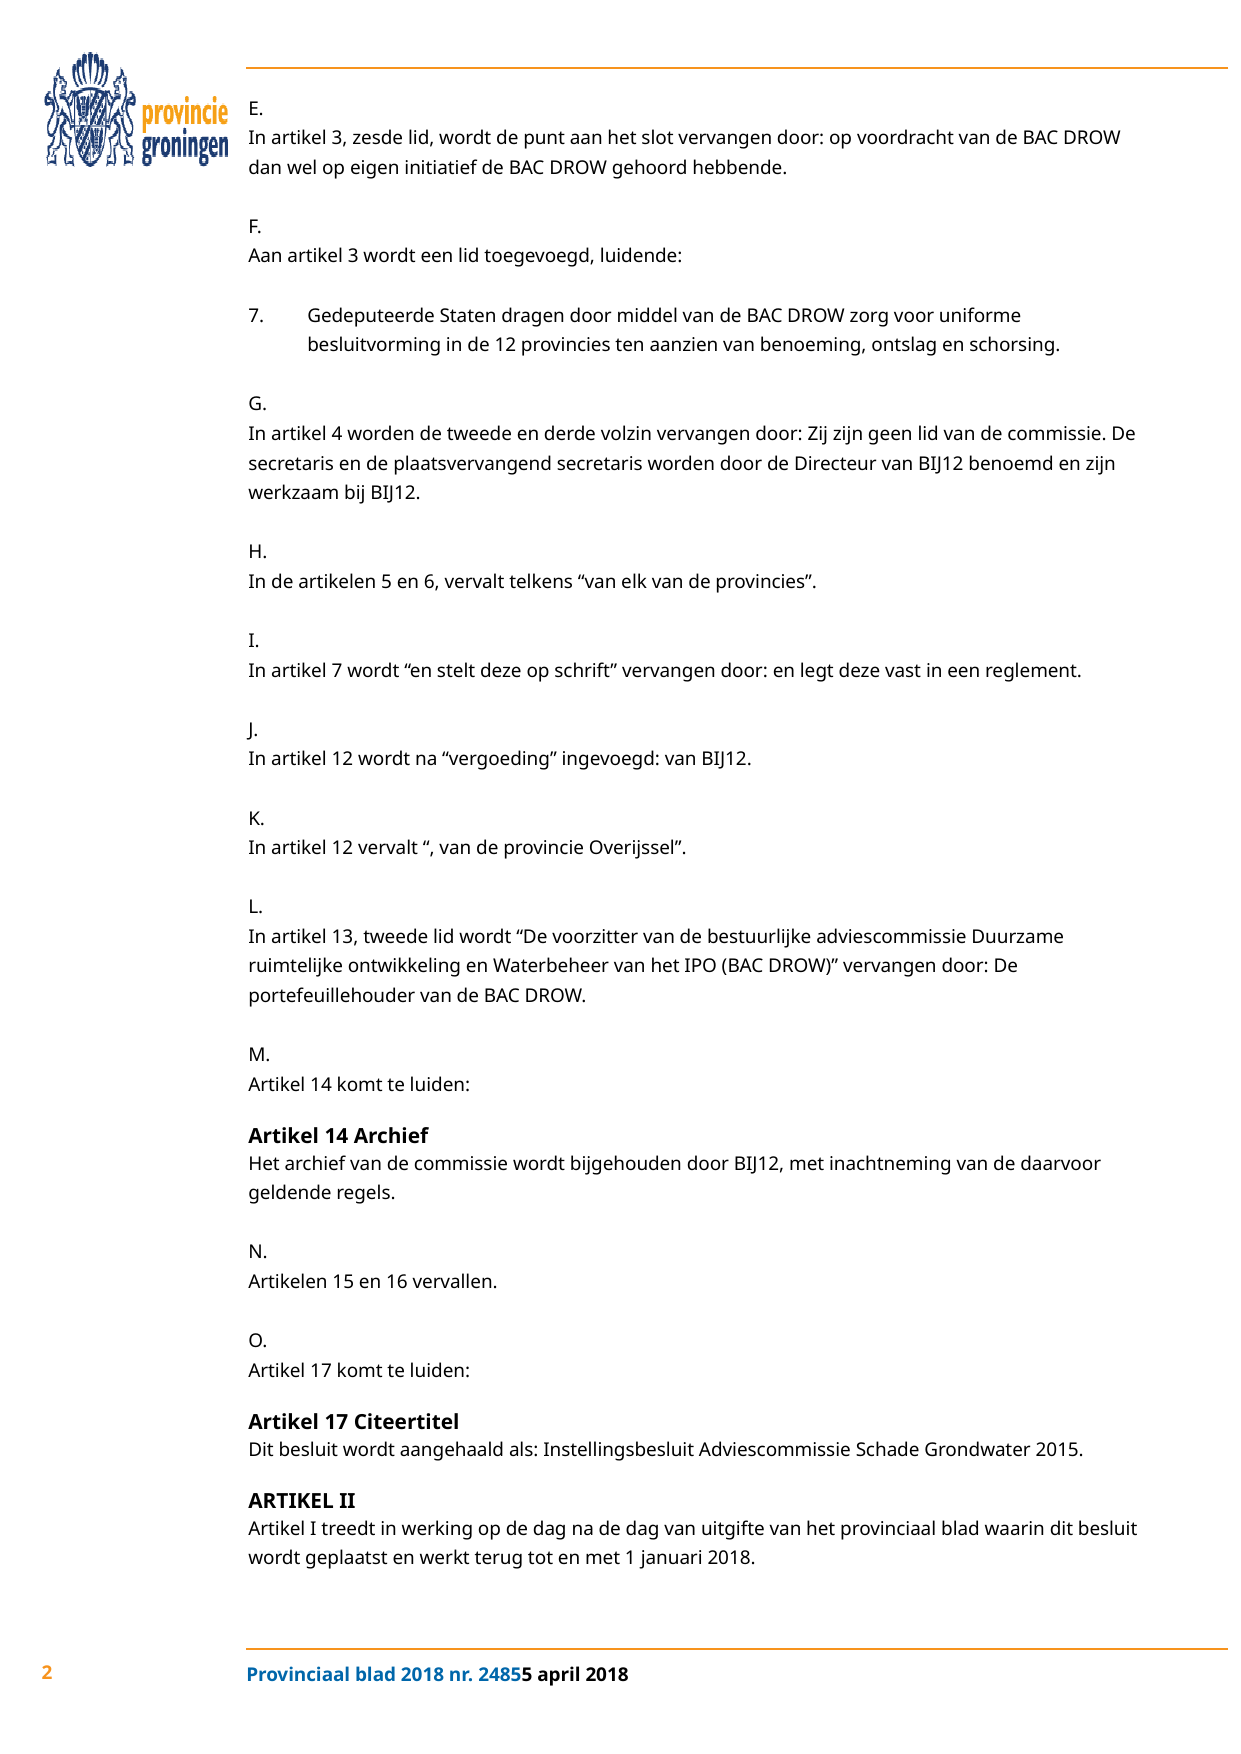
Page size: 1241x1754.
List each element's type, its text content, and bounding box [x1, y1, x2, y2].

text Artikel 17 komt te luiden: [248, 1357, 1152, 1383]
text Aan artikel 3 wordt een lid toegevoegd, luidende: [248, 243, 1152, 268]
text J. [248, 716, 1152, 742]
picture [41, 47, 231, 172]
text Het archief van de commissie wordt bijgehouden door BIJ12, met inachtneming van de daarvoor geldende regels. [248, 1150, 1152, 1205]
list Gedeputeerde Staten dragen door middel van de BAC DROW zorg voor uniforme besluitvorming in de 12 provincies ten aanzien van benoeming, ontslag en schorsing. [248, 302, 1152, 357]
text F. [248, 213, 1152, 239]
text In artikel 13, tweede lid wordt “De voorzitter van de bestuurlijke adviescommissie Duurzame ruimtelijke ontwikkeling en Waterbeheer van het IPO (BAC DROW)” vervangen door: De portefeuillehouder van de BAC DROW. [248, 923, 1152, 1008]
text In artikel 7 wordt “en stelt deze op schrift” vervangen door: en legt deze vast in een reglement. [248, 657, 1152, 683]
text Artikel 14 komt te luiden: [248, 1071, 1152, 1097]
text Artikelen 15 en 16 vervallen. [248, 1268, 1152, 1294]
text K. [248, 805, 1152, 831]
text In de artikelen 5 en 6, vervalt telkens “van elk van de provincies”. [248, 568, 1152, 594]
text In artikel 12 vervalt “, van de provincie Overijssel”. [248, 834, 1152, 860]
text I. [248, 627, 1152, 653]
text O. [248, 1327, 1152, 1353]
text M. [248, 1041, 1152, 1067]
text Artikel I treedt in werking op de dag na de dag van uitgifte van het provinciaal blad waarin dit besluit wordt geplaatst en werkt terug tot en met 1 januari 2018. [248, 1515, 1152, 1570]
text Dit besluit wordt aangehaald als: Instellingsbesluit Adviescommissie Schade Grondwater 2015. [248, 1436, 1152, 1462]
text H. [248, 538, 1152, 564]
text L. [248, 893, 1152, 919]
text In artikel 4 worden de tweede en derde volzin vervangen door: Zij zijn geen lid van de commissie. De secretaris en de plaatsvervangend secretaris worden door de Directeur van BIJ12 benoemd en zijn werkzaam bij BIJ12. [248, 420, 1152, 505]
text Artikel 14 Archief [248, 1121, 1152, 1150]
text In artikel 3, zesde lid, wordt de punt aan het slot vervangen door: op voordracht van de BAC DROW dan wel op eigen initiatief de BAC DROW gehoord hebbende. [248, 124, 1152, 180]
text N. [248, 1239, 1152, 1264]
text G. [248, 391, 1152, 416]
text In artikel 12 wordt na “vergoeding” ingevoegd: van BIJ12. [248, 746, 1152, 771]
text Artikel 17 Citeertitel [248, 1407, 1152, 1436]
text ARTIKEL II [248, 1486, 1152, 1515]
text E. [248, 95, 1152, 121]
